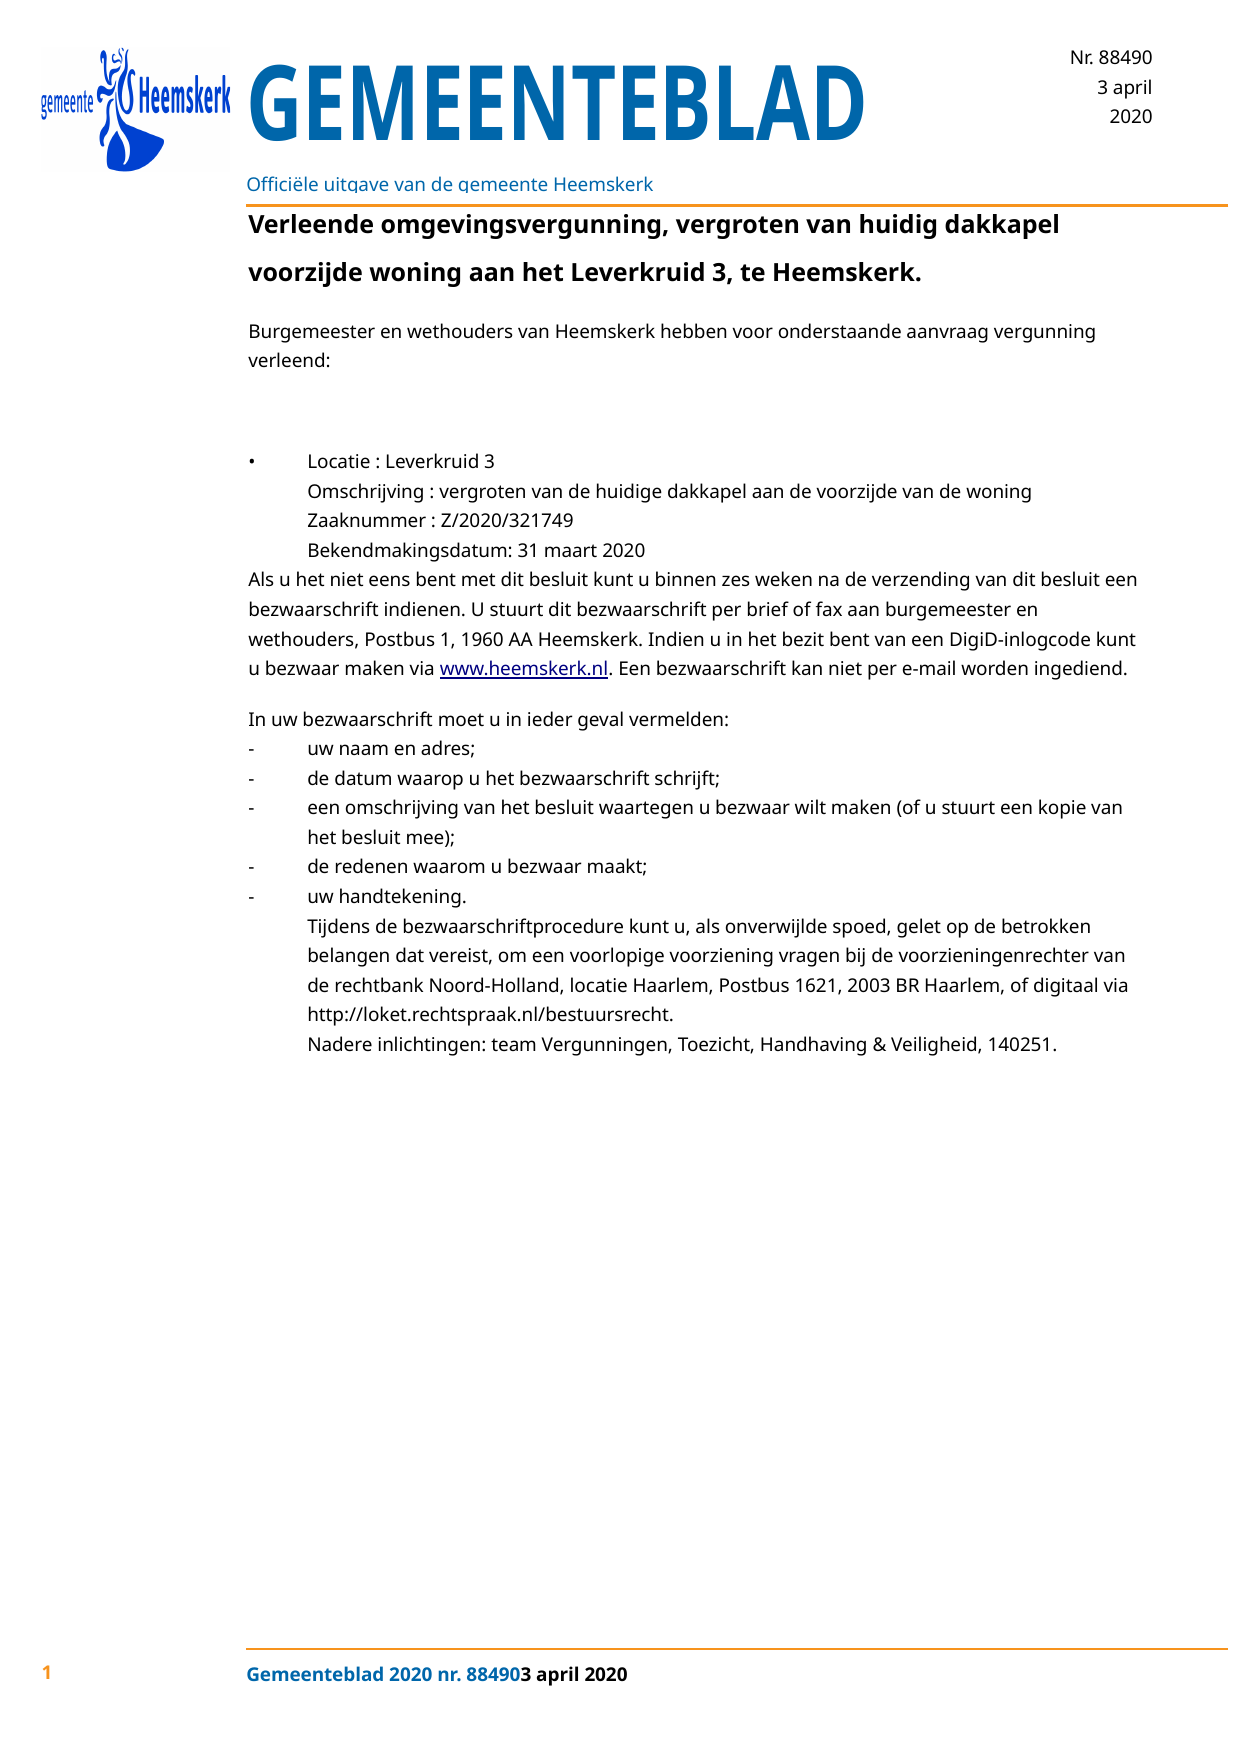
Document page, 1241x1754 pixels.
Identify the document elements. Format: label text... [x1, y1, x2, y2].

list Bekendmakingsdatum: 31 maart 2020 [248, 537, 1152, 563]
text In uw bezwaarschrift moet u in ieder geval vermelden: [248, 706, 1152, 732]
list Zaaknummer : Z/2020/321749 [248, 507, 1152, 533]
list de redenen waarom u bezwaar maakt; [248, 854, 1152, 879]
text Burgemeester en wethouders van Heemskerk hebben voor onderstaande aanvraag vergunning verleend: [248, 318, 1152, 373]
text Als u het niet eens bent met dit besluit kunt u binnen zes weken na de verzending van dit besluit een bezwaarschrift indienen. U stuurt dit bezwaarschrift per brief of fax aan burgemeester en wethouders, Postbus 1, 1960 AA Heemskerk. Indien u in het bezit bent van een DigiD-inlogcode kunt u bezwaar maken via www.heemskerk.nl. Een bezwaarschrift kan niet per e-mail worden ingediend. [248, 567, 1152, 681]
list een omschrijving van het besluit waartegen u bezwaar wilt maken (of u stuurt een kopie van het besluit mee); [248, 794, 1152, 850]
text Verleende omgevingsvergunning, vergroten van huidig dakkapel voorzijde woning aan het Leverkruid 3, te Heemskerk. [248, 207, 1152, 288]
list de datum waarop u het bezwaarschrift schrijft; [248, 765, 1152, 791]
picture [41, 47, 231, 172]
list uw handtekening. [248, 883, 1152, 909]
list Tijdens de bezwaarschriftprocedure kunt u, als onverwijlde spoed, gelet op de betrokken belangen dat vereist, om een voorlopige voorziening vragen bij de voorzieningenrechter van de rechtbank Noord-Holland, locatie Haarlem, Postbus 1621, 2003 BR Haarlem, of digitaal via http://loket.rechtspraak.nl/bestuursrecht. [248, 913, 1152, 1027]
list Locatie : Leverkruid 3 [248, 448, 1152, 474]
list Omschrijving : vergroten van de huidige dakkapel aan de voorzijde van de woning [248, 478, 1152, 504]
list Nadere inlichtingen: team Vergunningen, Toezicht, Handhaving & Veiligheid, 140251. [248, 1031, 1152, 1057]
list uw naam en adres; [248, 735, 1152, 761]
